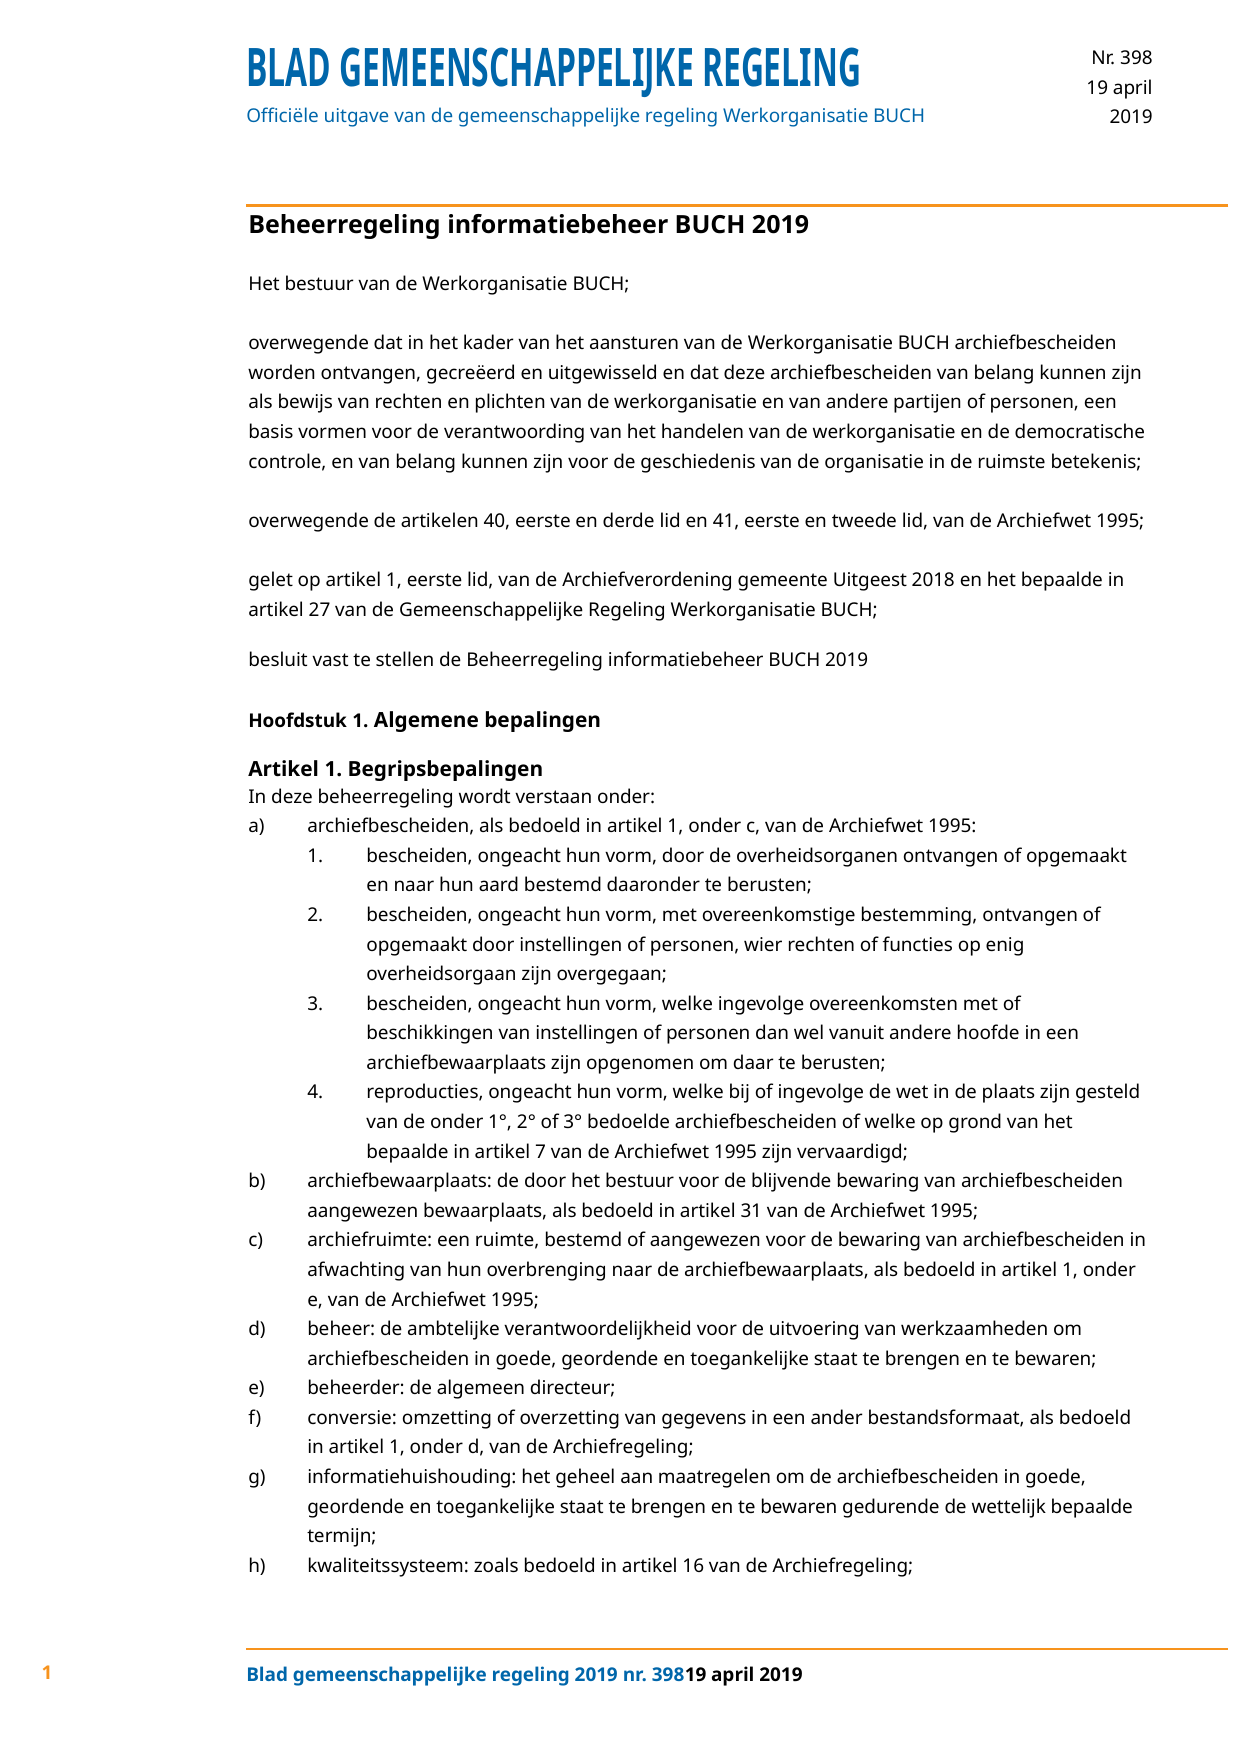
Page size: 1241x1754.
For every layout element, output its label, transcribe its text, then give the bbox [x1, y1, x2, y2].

list archiefbewaarplaats: de door het bestuur voor de blijvende bewaring van archiefbescheiden aangewezen bewaarplaats, als bedoeld in artikel 31 van de Archiefwet 1995; [248, 1167, 1152, 1223]
text gelet op artikel 1, eerste lid, van de Archiefverordening gemeente Uitgeest 2018 en het bepaalde in artikel 27 van de Gemeenschappelijke Regeling Werkorganisatie BUCH; [248, 566, 1152, 621]
list bescheiden, ongeacht hun vorm, door de overheidsorganen ontvangen of opgemaakt en naar hun aard bestemd daaronder te berusten; [307, 842, 1152, 897]
text Artikel 1. Begripsbepalingen [248, 754, 1152, 783]
list beheer: de ambtelijke verantwoordelijkheid voor de uitvoering van werkzaamheden om archiefbescheiden in goede, geordende en toegankelijke staat te brengen en te bewaren; [248, 1315, 1152, 1371]
picture [41, 47, 231, 172]
list archiefbescheiden, als bedoeld in artikel 1, onder c, van de Archiefwet 1995: [248, 812, 1152, 838]
list bescheiden, ongeacht hun vorm, welke ingevolge overeenkomsten met of beschikkingen van instellingen of personen dan wel vanuit andere hoofde in een archiefbewaarplaats zijn opgenomen om daar te berusten; [307, 990, 1152, 1075]
list archiefruimte: een ruimte, bestemd of aangewezen voor de bewaring van archiefbescheiden in afwachting van hun overbrenging naar de archiefbewaarplaats, als bedoeld in artikel 1, onder e, van de Archiefwet 1995; [248, 1227, 1152, 1312]
list reproducties, ongeacht hun vorm, welke bij of ingevolge de wet in de plaats zijn gesteld van de onder 1°, 2° of 3° bedoelde archiefbescheiden of welke op grond van het bepaalde in artikel 7 van de Archiefwet 1995 zijn vervaardigd; [307, 1079, 1152, 1164]
list beheerder: de algemeen directeur; [248, 1374, 1152, 1400]
text In deze beheerregeling wordt verstaan onder: [248, 783, 1152, 809]
list informatiehuishouding: het geheel aan maatregelen om de archiefbescheiden in goede, geordende en toegankelijke staat te brengen en te bewaren gedurende de wettelijk bepaalde termijn; [248, 1463, 1152, 1548]
text Beheerregeling informatiebeheer BUCH 2019 [248, 207, 1152, 241]
text overwegende dat in het kader van het aansturen van de Werkorganisatie BUCH archiefbescheiden worden ontvangen, gecreëerd en uitgewisseld en dat deze archiefbescheiden van belang kunnen zijn als bewijs van rechten en plichten van de werkorganisatie en van andere partijen of personen, een basis vormen voor de verantwoording van het handelen van de werkorganisatie en de democratische controle, en van belang kunnen zijn voor de geschiedenis van de organisatie in de ruimste betekenis; [248, 329, 1152, 473]
list conversie: omzetting of overzetting van gegevens in een ander bestandsformaat, als bedoeld in artikel 1, onder d, van de Archiefregeling; [248, 1404, 1152, 1459]
text overwegende de artikelen 40, eerste en derde lid en 41, eerste en tweede lid, van de Archiefwet 1995; [248, 507, 1152, 533]
list bescheiden, ongeacht hun vorm, met overeenkomstige bestemming, ontvangen of opgemaakt door instellingen of personen, wier rechten of functies op enig overheidsorgaan zijn overgegaan; [307, 901, 1152, 986]
text Het bestuur van de Werkorganisatie BUCH; [248, 270, 1152, 296]
text besluit vast te stellen de Beheerregeling informatiebeheer BUCH 2019 [248, 646, 1152, 672]
list kwaliteitssysteem: zoals bedoeld in artikel 16 van de Archiefregeling; [248, 1552, 1152, 1578]
text Hoofdstuk 1. Algemene bepalingen [248, 705, 1152, 734]
